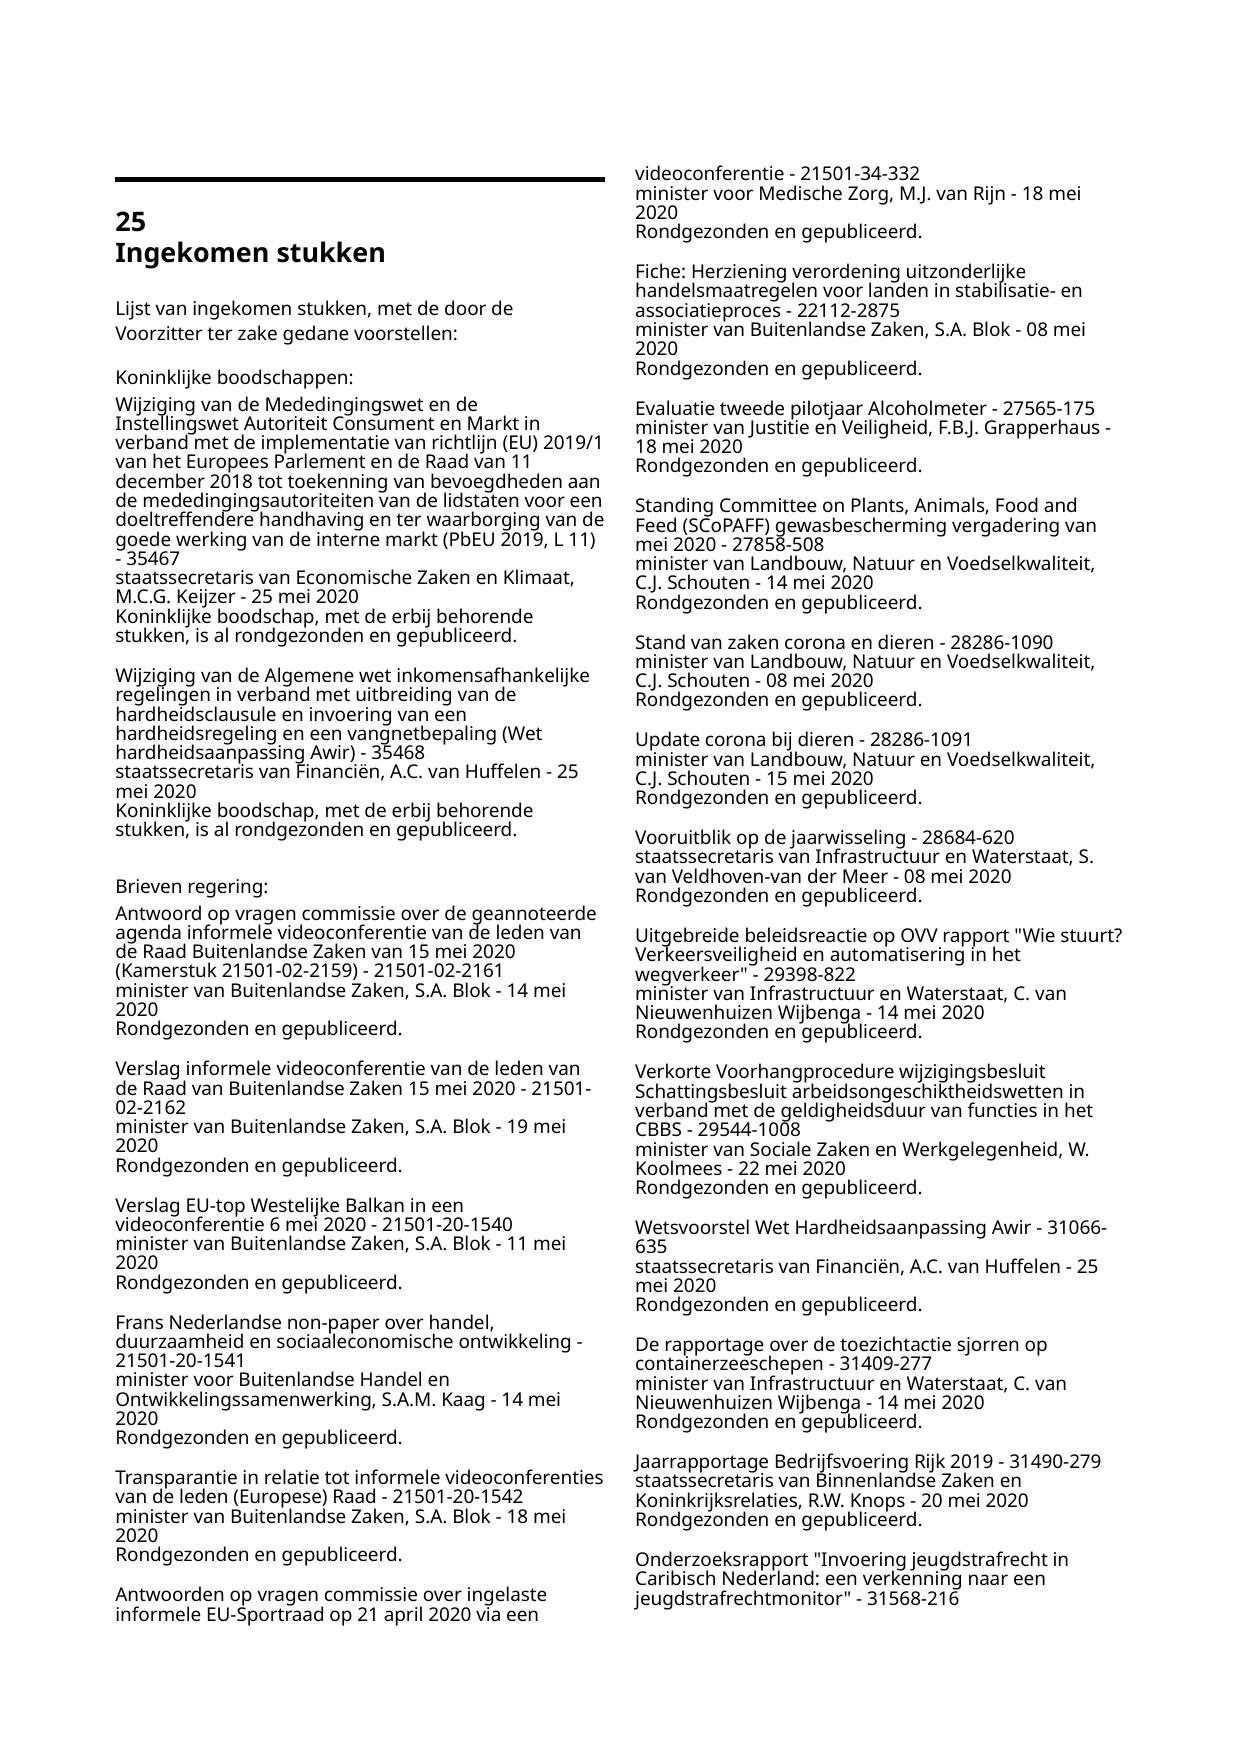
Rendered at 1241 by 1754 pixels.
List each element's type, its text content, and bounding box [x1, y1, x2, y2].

text Stand van zaken corona en dieren - 28286-1090 [635, 634, 1125, 653]
text Wijziging van de Algemene wet inkomensafhankelijke regelingen in verband met uitbreiding van de hardheidsclausule en invoering van een hardheidsregeling en een vangnetbepaling (Wet hardheidsaanpassing Awir) - 35468 [115, 667, 605, 763]
text Antwoord op vragen commissie over de geannoteerde agenda informele videoconferentie van de leden van de Raad Buitenlandse Zaken van 15 mei 2020 (Kamerstuk 21501-02-2159) - 21501-02-2161 [115, 904, 605, 982]
text Verkorte Voorhangprocedure wijzigingsbesluit Schattingsbesluit arbeidsongeschiktheidswetten in verband met de geldigheidsduur van functies in het CBBS - 29544-1008 [635, 1063, 1125, 1141]
text Rondgezonden en gepubliceerd. [115, 1546, 605, 1566]
text minister voor Medische Zorg, M.J. van Rijn - 18 mei 2020 [635, 184, 1125, 223]
text Rondgezonden en gepubliceerd. [635, 1179, 1125, 1198]
text Rondgezonden en gepubliceerd. [635, 789, 1125, 808]
text De rapportage over de toezichtactie sjorren op containerzeeschepen - 31409-277 [635, 1336, 1125, 1375]
text Jaarrapportage Bedrijfsvoering Rijk 2019 - 31490-279 [635, 1453, 1125, 1472]
text minister van Buitenlandse Zaken, S.A. Blok - 14 mei 2020 [115, 982, 605, 1020]
text Wijziging van de Mededingingswet en de Instellingswet Autoriteit Consument en Markt in verband met de implementatie van richtlijn (EU) 2019/1 van het Europees Parlement en de Raad van 11 december 2018 tot toekenning van bevoegdheden aan de mededingingsautoriteiten van de lidstaten voor een doeltreffendere handhaving en ter waarborging van de goede werking van de interne markt (PbEU 2019, L 11) - 35467 [115, 396, 605, 569]
text minister van Buitenlandse Zaken, S.A. Blok - 19 mei 2020 [115, 1118, 605, 1157]
text Wetsvoorstel Wet Hardheidsaanpassing Awir - 31066-635 [635, 1219, 1125, 1258]
text Lijst van ingekomen stukken, met de door de Voorzitter ter zake gedane voorstellen: [115, 295, 605, 346]
text Fiche: Herziening verordening uitzonderlijke handelsmaatregelen voor landen in stabilisatie- en associatieproces - 22112-2875 [635, 263, 1125, 321]
text Antwoorden op vragen commissie over ingelaste informele EU-Sportraad op 21 april 2020 via een [115, 1586, 605, 1625]
text Koninklijke boodschap, met de erbij behorende stukken, is al rondgezonden en gepubliceerd. [115, 608, 605, 646]
text Rondgezonden en gepubliceerd. [635, 457, 1125, 477]
text Transparantie in relatie tot informele videoconferenties van de leden (Europese) Raad - 21501-20-1542 [115, 1469, 605, 1508]
text staatssecretaris van Binnenlandse Zaken en Koninkrijksrelaties, R.W. Knops - 20 mei 2020 [635, 1472, 1125, 1511]
text Uitgebreide beleidsreactie op OVV rapport "Wie stuurt? Verkeersveiligheid en automatisering in het wegverkeer" - 29398-822 [635, 927, 1125, 985]
text Frans Nederlandse non-paper over handel, duurzaamheid en sociaaleconomische ontwikkeling - 21501-20-1541 [115, 1314, 605, 1371]
text Rondgezonden en gepubliceerd. [635, 1296, 1125, 1315]
text Rondgezonden en gepubliceerd. [115, 1274, 605, 1293]
text Onderzoeksrapport "Invoering jeugdstrafrecht in Caribisch Nederland: een verkenning naar een jeugdstrafrechtmonitor" - 31568-216 [635, 1551, 1125, 1609]
text minister van Landbouw, Natuur en Voedselkwaliteit, C.J. Schouten - 15 mei 2020 [635, 751, 1125, 789]
text minister van Buitenlandse Zaken, S.A. Blok - 11 mei 2020 [115, 1235, 605, 1274]
text Vooruitblik op de jaarwisseling - 28684-620 [635, 829, 1125, 848]
text Rondgezonden en gepubliceerd. [115, 1020, 605, 1039]
text Rondgezonden en gepubliceerd. [635, 223, 1125, 242]
text Rondgezonden en gepubliceerd. [635, 1413, 1125, 1432]
text 25 [115, 203, 605, 239]
text Standing Committee on Plants, Animals, Food and Feed (SCoPAFF) gewasbescherming vergadering van mei 2020 - 27858-508 [635, 497, 1125, 555]
text videoconferentie - 21501-34-332 [635, 165, 1125, 184]
text Koninklijke boodschap, met de erbij behorende stukken, is al rondgezonden en gepubliceerd. [115, 802, 605, 840]
text Evaluatie tweede pilotjaar Alcoholmeter - 27565-175 [635, 399, 1125, 419]
text Rondgezonden en gepubliceerd. [635, 359, 1125, 379]
text minister van Sociale Zaken en Werkgelegenheid, W. Koolmees - 22 mei 2020 [635, 1141, 1125, 1179]
text minister voor Buitenlandse Handel en Ontwikkelingssamenwerking, S.A.M. Kaag - 14 mei 2020 [115, 1371, 605, 1429]
text Rondgezonden en gepubliceerd. [115, 1429, 605, 1448]
text minister van Landbouw, Natuur en Voedselkwaliteit, C.J. Schouten - 14 mei 2020 [635, 555, 1125, 594]
text Rondgezonden en gepubliceerd. [635, 1511, 1125, 1530]
text minister van Justitie en Veiligheid, F.B.J. Grapperhaus - 18 mei 2020 [635, 419, 1125, 457]
text Verslag informele videoconferentie van de leden van de Raad van Buitenlandse Zaken 15 mei 2020 - 21501-02-2162 [115, 1060, 605, 1118]
text Verslag EU-top Westelijke Balkan in een videoconferentie 6 mei 2020 - 21501-20-1540 [115, 1197, 605, 1235]
text Brieven regering: [115, 873, 605, 899]
text Rondgezonden en gepubliceerd. [635, 594, 1125, 613]
text staatssecretaris van Financiën, A.C. van Huffelen - 25 mei 2020 [115, 763, 605, 802]
text minister van Buitenlandse Zaken, S.A. Blok - 08 mei 2020 [635, 321, 1125, 359]
text minister van Infrastructuur en Waterstaat, C. van Nieuwenhuizen Wijbenga - 14 mei 2020 [635, 1375, 1125, 1413]
text minister van Infrastructuur en Waterstaat, C. van Nieuwenhuizen Wijbenga - 14 mei 2020 [635, 985, 1125, 1023]
text Rondgezonden en gepubliceerd. [115, 1157, 605, 1176]
text minister van Buitenlandse Zaken, S.A. Blok - 18 mei 2020 [115, 1508, 605, 1546]
text Rondgezonden en gepubliceerd. [635, 887, 1125, 906]
text staatssecretaris van Economische Zaken en Klimaat, M.C.G. Keijzer - 25 mei 2020 [115, 569, 605, 608]
text Rondgezonden en gepubliceerd. [635, 691, 1125, 711]
text staatssecretaris van Financiën, A.C. van Huffelen - 25 mei 2020 [635, 1258, 1125, 1296]
text Koninklijke boodschappen: [115, 364, 605, 390]
text Update corona bij dieren - 28286-1091 [635, 731, 1125, 751]
text staatssecretaris van Infrastructuur en Waterstaat, S. van Veldhoven-van der Meer - 08 mei 2020 [635, 848, 1125, 887]
text minister van Landbouw, Natuur en Voedselkwaliteit, C.J. Schouten - 08 mei 2020 [635, 653, 1125, 691]
text Rondgezonden en gepubliceerd. [635, 1023, 1125, 1043]
text Ingekomen stukken [115, 239, 605, 283]
